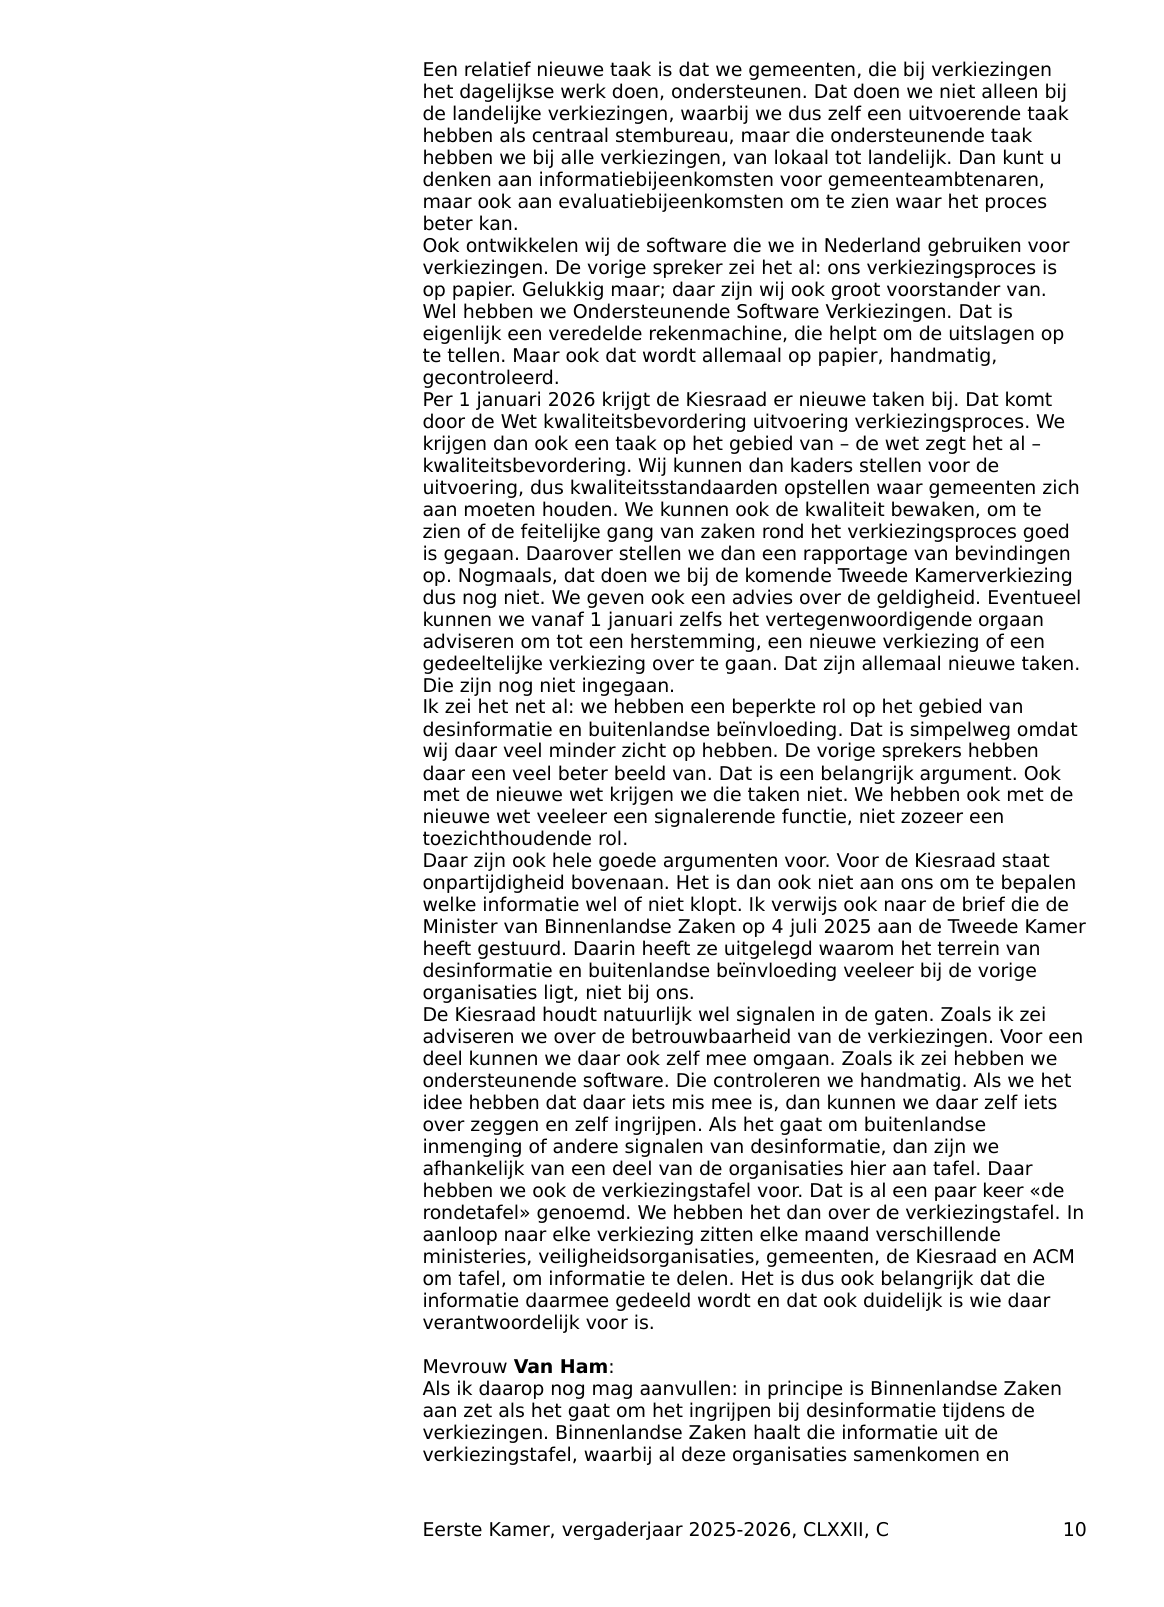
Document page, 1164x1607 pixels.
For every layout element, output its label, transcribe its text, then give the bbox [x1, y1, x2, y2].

text Mevrouw Van Ham: [422, 1356, 1087, 1378]
text Ik zei het net al: we hebben een beperkte rol op het gebied van desinformatie en buitenlandse beïnvloeding. Dat is simpelweg omdat wij daar veel minder zicht op hebben. De vorige sprekers hebben daar een veel beter beeld van. Dat is een belangrijk argument. Ook met de nieuwe wet krijgen we die taken niet. We hebben ook met de nieuwe wet veeleer een signalerende functie, niet zozeer een toezichthoudende rol. [422, 696, 1087, 850]
text Daar zijn ook hele goede argumenten voor. Voor de Kiesraad staat onpartijdigheid bovenaan. Het is dan ook niet aan ons om te bepalen welke informatie wel of niet klopt. Ik verwijs ook naar de brief die de Minister van Binnenlandse Zaken op 4 juli 2025 aan de Tweede Kamer heeft gestuurd. Daarin heeft ze uitgelegd waarom het terrein van desinformatie en buitenlandse beïnvloeding veeleer bij de vorige organisaties ligt, niet bij ons. [422, 850, 1087, 1004]
text Per 1 januari 2026 krijgt de Kiesraad er nieuwe taken bij. Dat komt door de Wet kwaliteitsbevordering uitvoering verkiezingsproces. We krijgen dan ook een taak op het gebied van – de wet zegt het al – kwaliteitsbevordering. Wij kunnen dan kaders stellen voor de uitvoering, dus kwaliteitsstandaarden opstellen waar gemeenten zich aan moeten houden. We kunnen ook de kwaliteit bewaken, om te zien of de feitelijke gang van zaken rond het verkiezingsproces goed is gegaan. Daarover stellen we dan een rapportage van bevindingen op. Nogmaals, dat doen we bij de komende Tweede Kamerverkiezing dus nog niet. We geven ook een advies over de geldigheid. Eventueel kunnen we vanaf 1 januari zelfs het vertegenwoordigende orgaan adviseren om tot een herstemming, een nieuwe verkiezing of een gedeeltelijke verkiezing over te gaan. Dat zijn allemaal nieuwe taken. Die zijn nog niet ingegaan. [422, 389, 1087, 696]
text Een relatief nieuwe taak is dat we gemeenten, die bij verkiezingen het dagelijkse werk doen, ondersteunen. Dat doen we niet alleen bij de landelijke verkiezingen, waarbij we dus zelf een uitvoerende taak hebben als centraal stembureau, maar die ondersteunende taak hebben we bij alle verkiezingen, van lokaal tot landelijk. Dan kunt u denken aan informatiebijeenkomsten voor gemeenteambtenaren, maar ook aan evaluatiebijeenkomsten om te zien waar het proces beter kan. [422, 59, 1087, 235]
text Als ik daarop nog mag aanvullen: in principe is Binnenlandse Zaken aan zet als het gaat om het ingrijpen bij desinformatie tijdens de verkiezingen. Binnenlandse Zaken haalt die informatie uit de verkiezingstafel, waarbij al deze organisaties samenkomen en [422, 1378, 1087, 1466]
text Ook ontwikkelen wij de software die we in Nederland gebruiken voor verkiezingen. De vorige spreker zei het al: ons verkiezingsproces is op papier. Gelukkig maar; daar zijn wij ook groot voorstander van. Wel hebben we Ondersteunende Software Verkiezingen. Dat is eigenlijk een veredelde rekenmachine, die helpt om de uitslagen op te tellen. Maar ook dat wordt allemaal op papier, handmatig, gecontroleerd. [422, 235, 1087, 389]
text De Kiesraad houdt natuurlijk wel signalen in de gaten. Zoals ik zei adviseren we over de betrouwbaarheid van de verkiezingen. Voor een deel kunnen we daar ook zelf mee omgaan. Zoals ik zei hebben we ondersteunende software. Die controleren we handmatig. Als we het idee hebben dat daar iets mis mee is, dan kunnen we daar zelf iets over zeggen en zelf ingrijpen. Als het gaat om buitenlandse inmenging of andere signalen van desinformatie, dan zijn we afhankelijk van een deel van de organisaties hier aan tafel. Daar hebben we ook de verkiezingstafel voor. Dat is al een paar keer «de rondetafel» genoemd. We hebben het dan over de verkiezingstafel. In aanloop naar elke verkiezing zitten elke maand verschillende ministeries, veiligheidsorganisaties, gemeenten, de Kiesraad en ACM om tafel, om informatie te delen. Het is dus ook belangrijk dat die informatie daarmee gedeeld wordt en dat ook duidelijk is wie daar verantwoordelijk voor is. [422, 1004, 1087, 1334]
